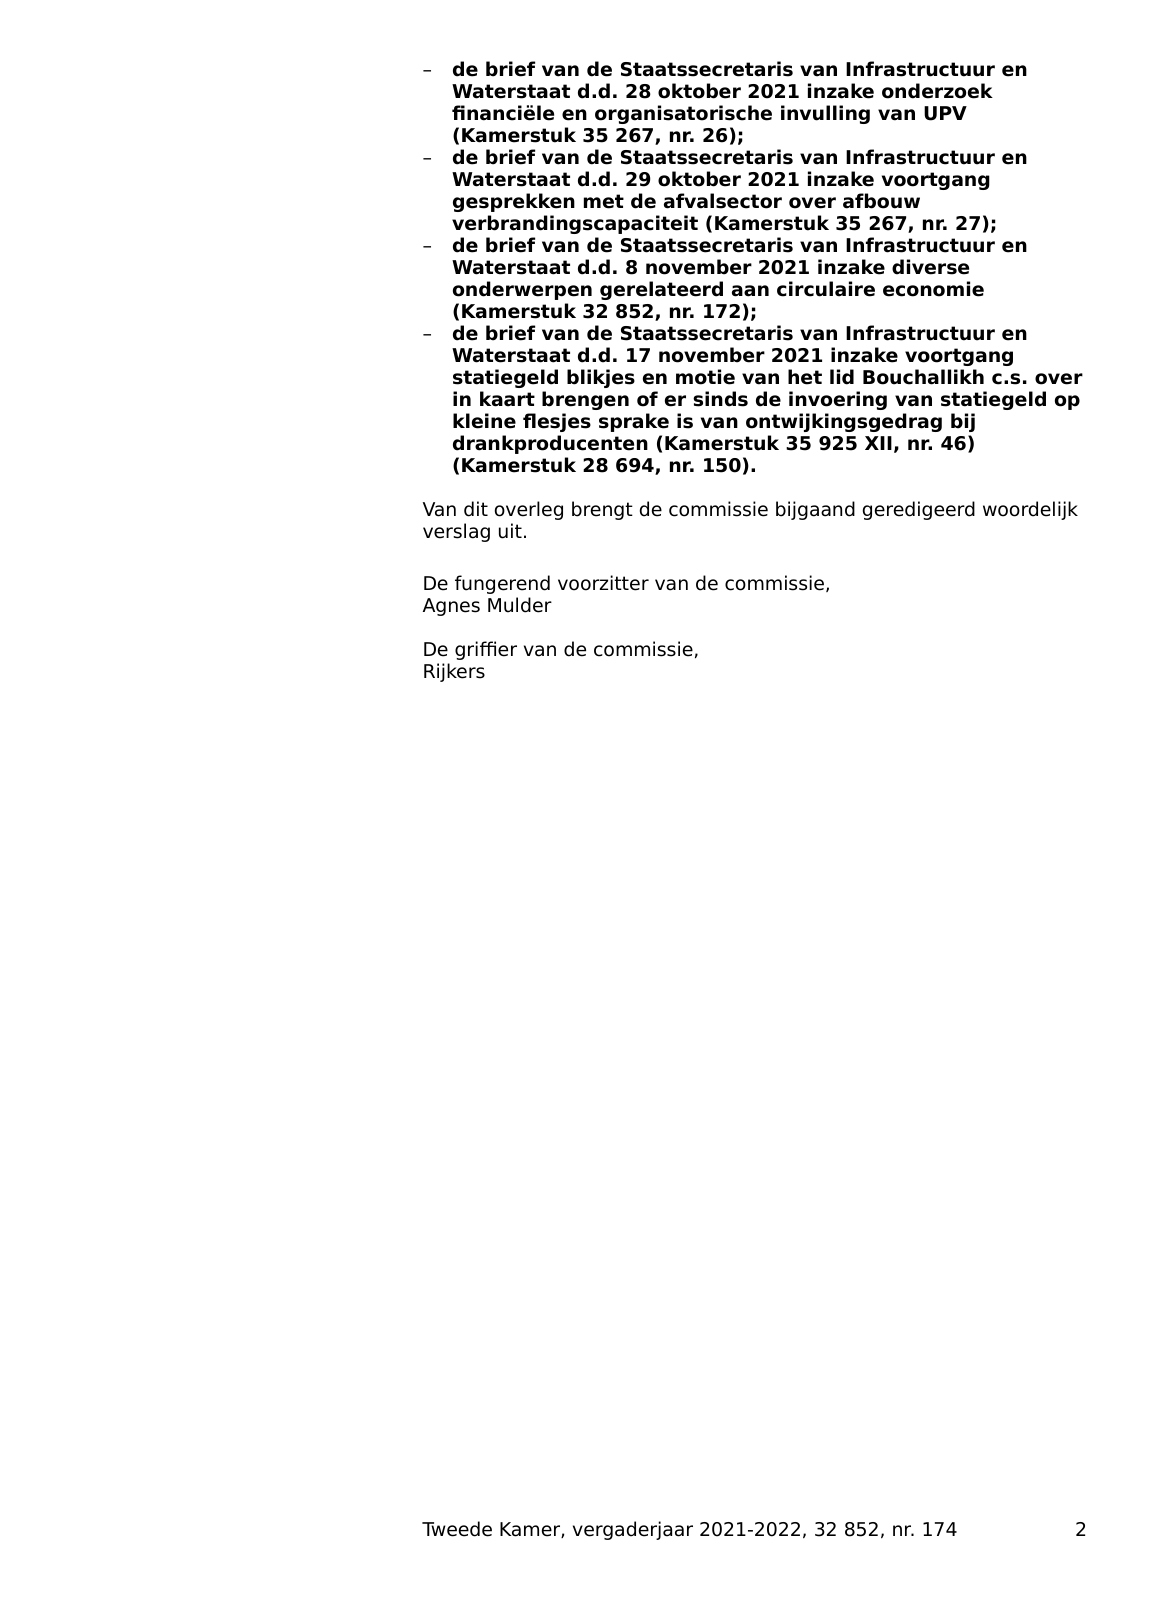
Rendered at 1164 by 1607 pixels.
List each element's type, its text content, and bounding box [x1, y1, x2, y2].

text Van dit overleg brengt de commissie bijgaand geredigeerd woordelijk verslag uit. [422, 499, 1087, 543]
text – de brief van de Staatssecretaris van Infrastructuur en Waterstaat d.d. 8 november 2021 inzake diverse onderwerpen gerelateerd aan circulaire economie (Kamerstuk 32 852, nr. 172); [422, 235, 1087, 323]
text – de brief van de Staatssecretaris van Infrastructuur en Waterstaat d.d. 28 oktober 2021 inzake onderzoek financiële en organisatorische invulling van UPV (Kamerstuk 35 267, nr. 26); [422, 59, 1087, 147]
text – de brief van de Staatssecretaris van Infrastructuur en Waterstaat d.d. 29 oktober 2021 inzake voortgang gesprekken met de afvalsector over afbouw verbrandingscapaciteit (Kamerstuk 35 267, nr. 27); [422, 147, 1087, 235]
text – de brief van de Staatssecretaris van Infrastructuur en Waterstaat d.d. 17 november 2021 inzake voortgang statiegeld blikjes en motie van het lid Bouchallikh c.s. over in kaart brengen of er sinds de invoering van statiegeld op kleine flesjes sprake is van ontwijkingsgedrag bij drankproducenten (Kamerstuk 35 925 XII, nr. 46) (Kamerstuk 28 694, nr. 150). [422, 323, 1087, 477]
text De griffier van de commissie, Rijkers [422, 639, 1087, 683]
text De fungerend voorzitter van de commissie, Agnes Mulder [422, 573, 1087, 617]
